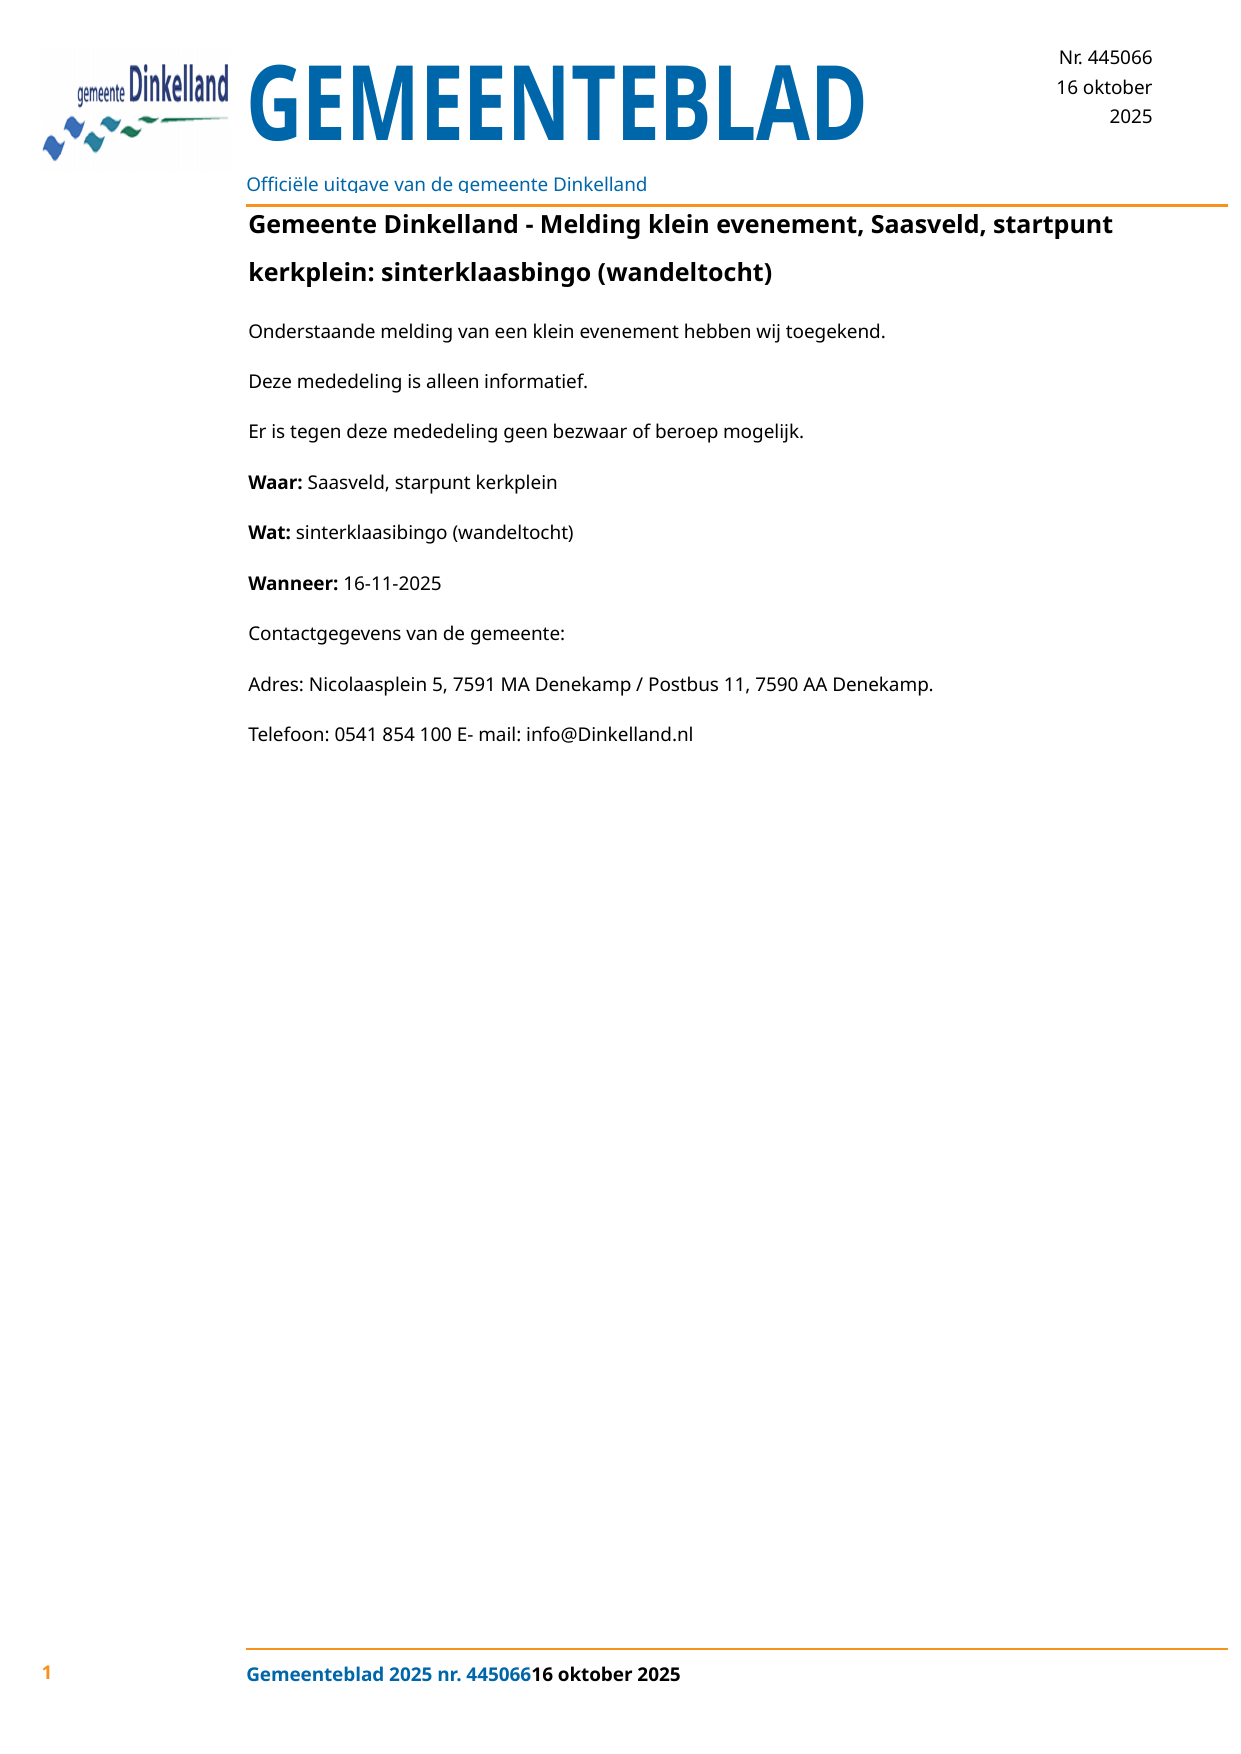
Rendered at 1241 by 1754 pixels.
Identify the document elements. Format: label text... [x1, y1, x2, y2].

text Er is tegen deze mededeling geen bezwaar of beroep mogelijk. [248, 419, 1152, 444]
text Onderstaande melding van een klein evenement hebben wij toegekend. [248, 318, 1152, 344]
text Wat: sinterklaasibingo (wandeltocht) [248, 519, 1152, 545]
text Contactgegevens van de gemeente: [248, 620, 1152, 646]
text Telefoon: 0541 854 100 E- mail: info@Dinkelland.nl [248, 721, 1152, 747]
text Adres: Nicolaasplein 5, 7591 MA Denekamp / Postbus 11, 7590 AA Denekamp. [248, 671, 1152, 697]
text Waar: Saasveld, starpunt kerkplein [248, 469, 1152, 495]
text Wanneer: 16-11-2025 [248, 570, 1152, 596]
picture [41, 47, 231, 172]
text Gemeente Dinkelland - Melding klein evenement, Saasveld, startpunt kerkplein: sinterklaasbingo (wandeltocht) [248, 207, 1152, 288]
text Deze mededeling is alleen informatief. [248, 368, 1152, 394]
